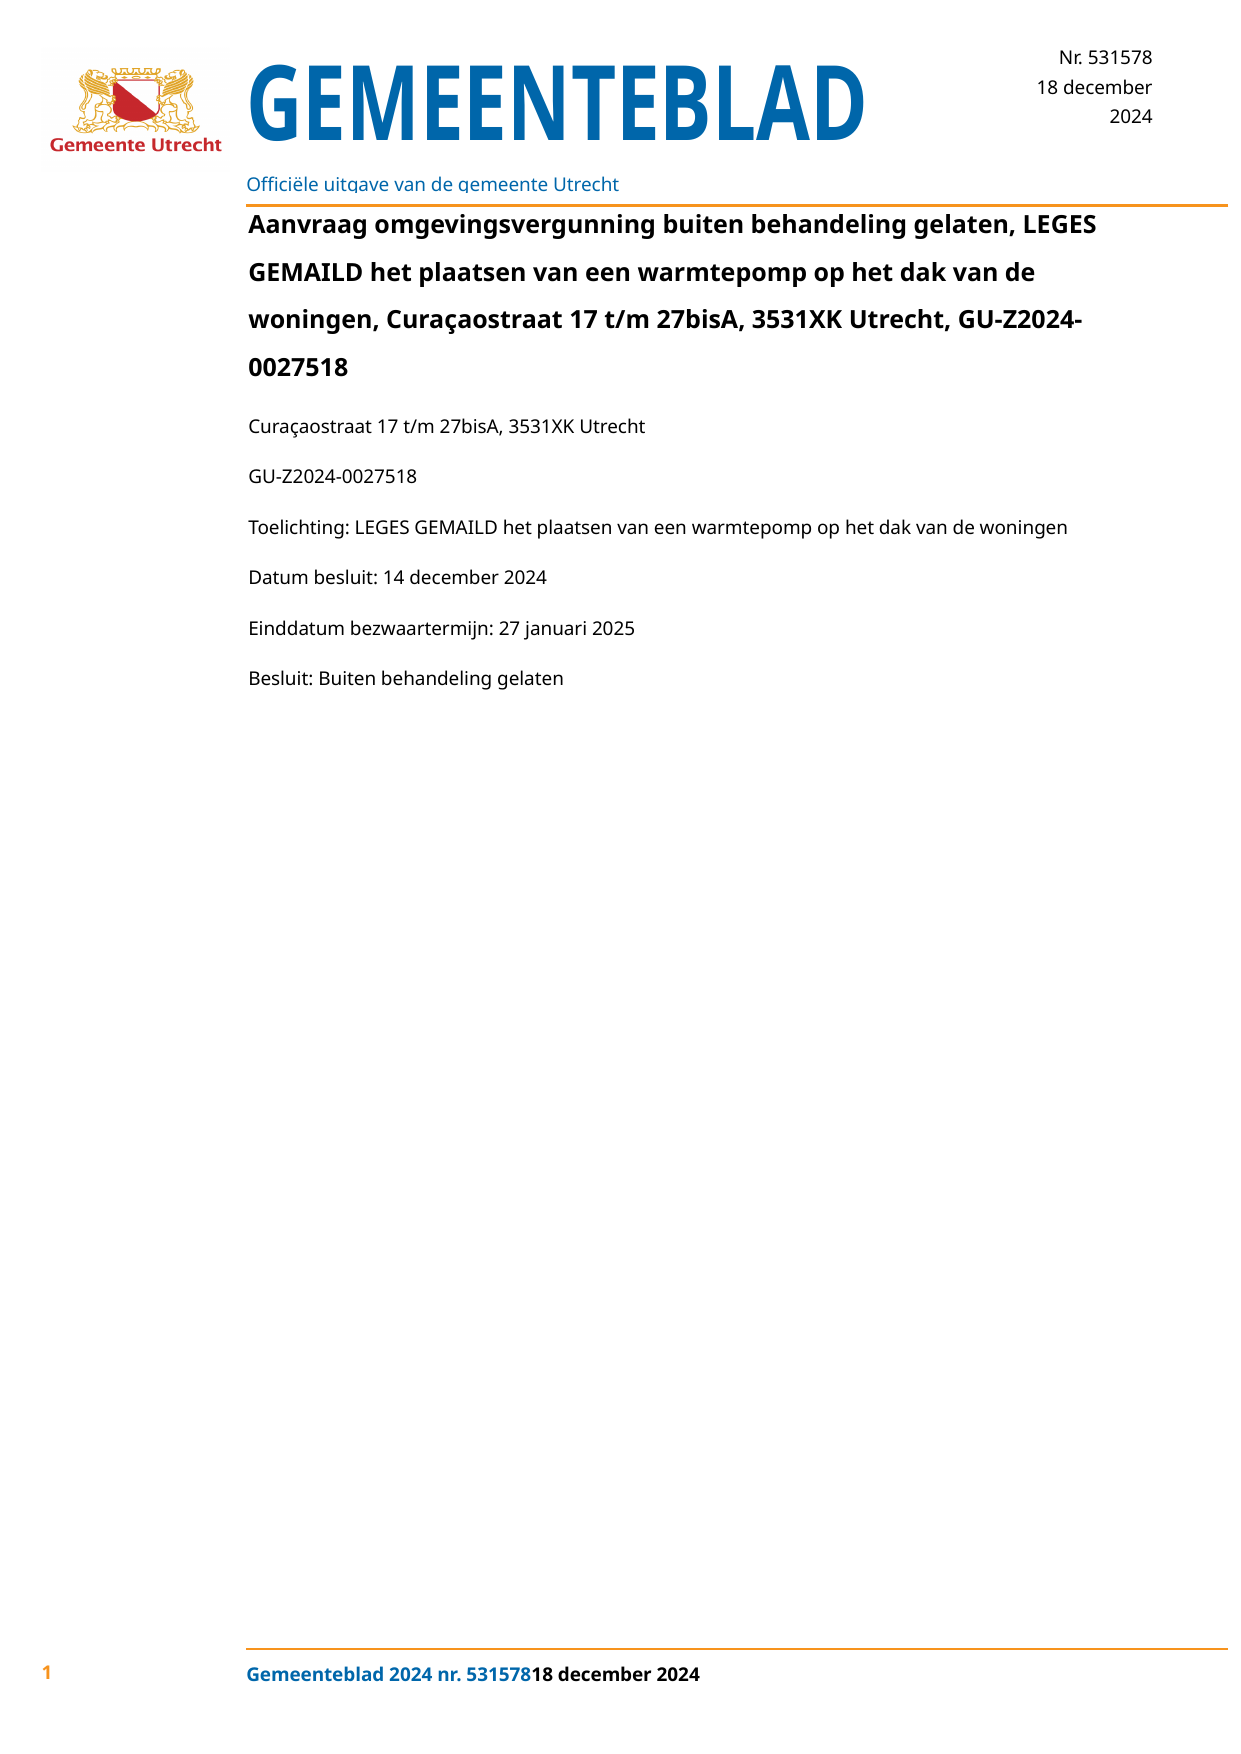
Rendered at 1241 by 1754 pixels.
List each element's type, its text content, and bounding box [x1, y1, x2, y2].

text Datum besluit: 14 december 2024 [248, 564, 1152, 590]
text Curaçaostraat 17 t/m 27bisA, 3531XK Utrecht [248, 413, 1152, 439]
text GU-Z2024-0027518 [248, 463, 1152, 489]
text Besluit: Buiten behandeling gelaten [248, 665, 1152, 691]
text Aanvraag omgevingsvergunning buiten behandeling gelaten, LEGES GEMAILD het plaatsen van een warmtepomp op het dak van de woningen, Curaçaostraat 17 t/m 27bisA, 3531XK Utrecht, GU-Z2024-0027518 [248, 207, 1152, 384]
picture [41, 47, 231, 172]
text Toelichting: LEGES GEMAILD het plaatsen van een warmtepomp op het dak van de woningen [248, 514, 1152, 540]
text Einddatum bezwaartermijn: 27 januari 2025 [248, 615, 1152, 641]
